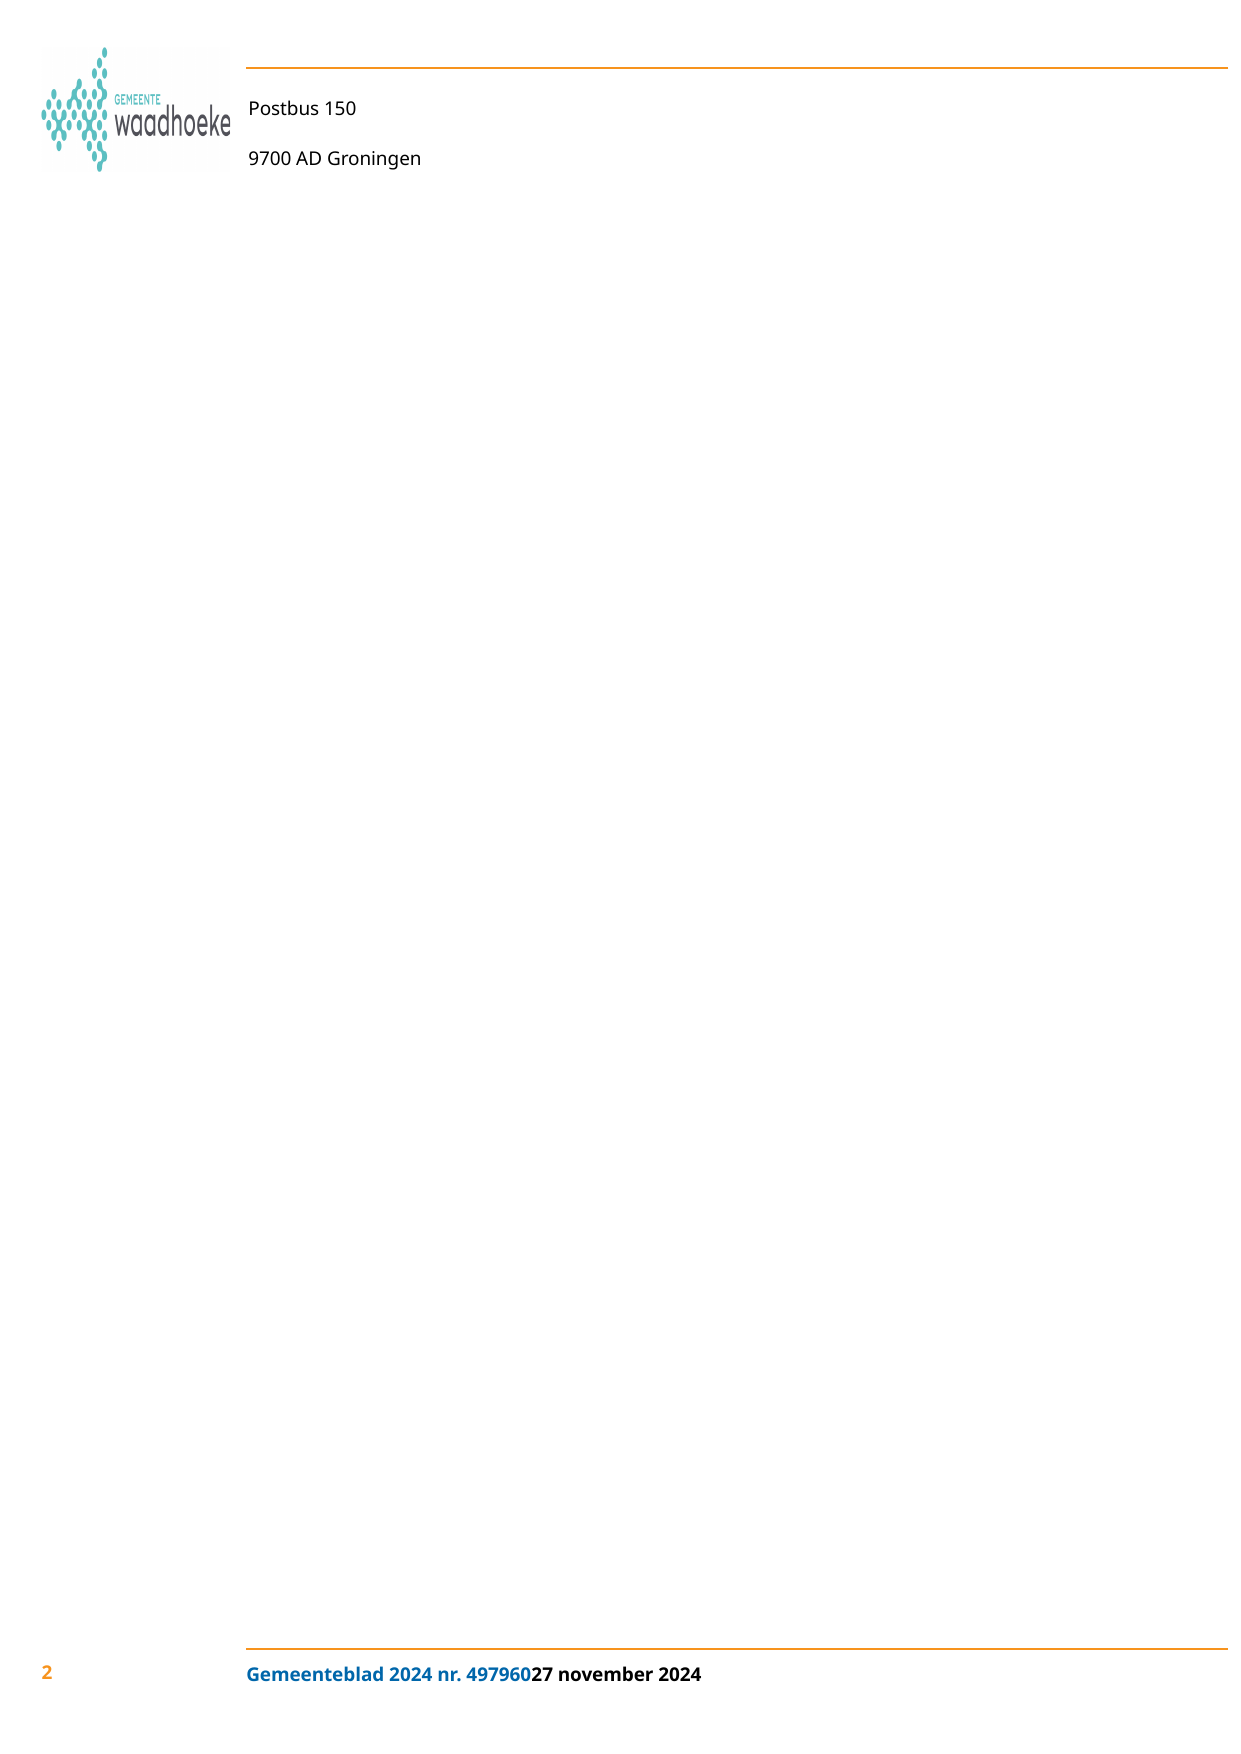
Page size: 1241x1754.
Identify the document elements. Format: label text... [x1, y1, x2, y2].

text 9700 AD Groningen [248, 145, 1152, 171]
text Postbus 150 [248, 95, 1152, 121]
picture [41, 47, 231, 172]
